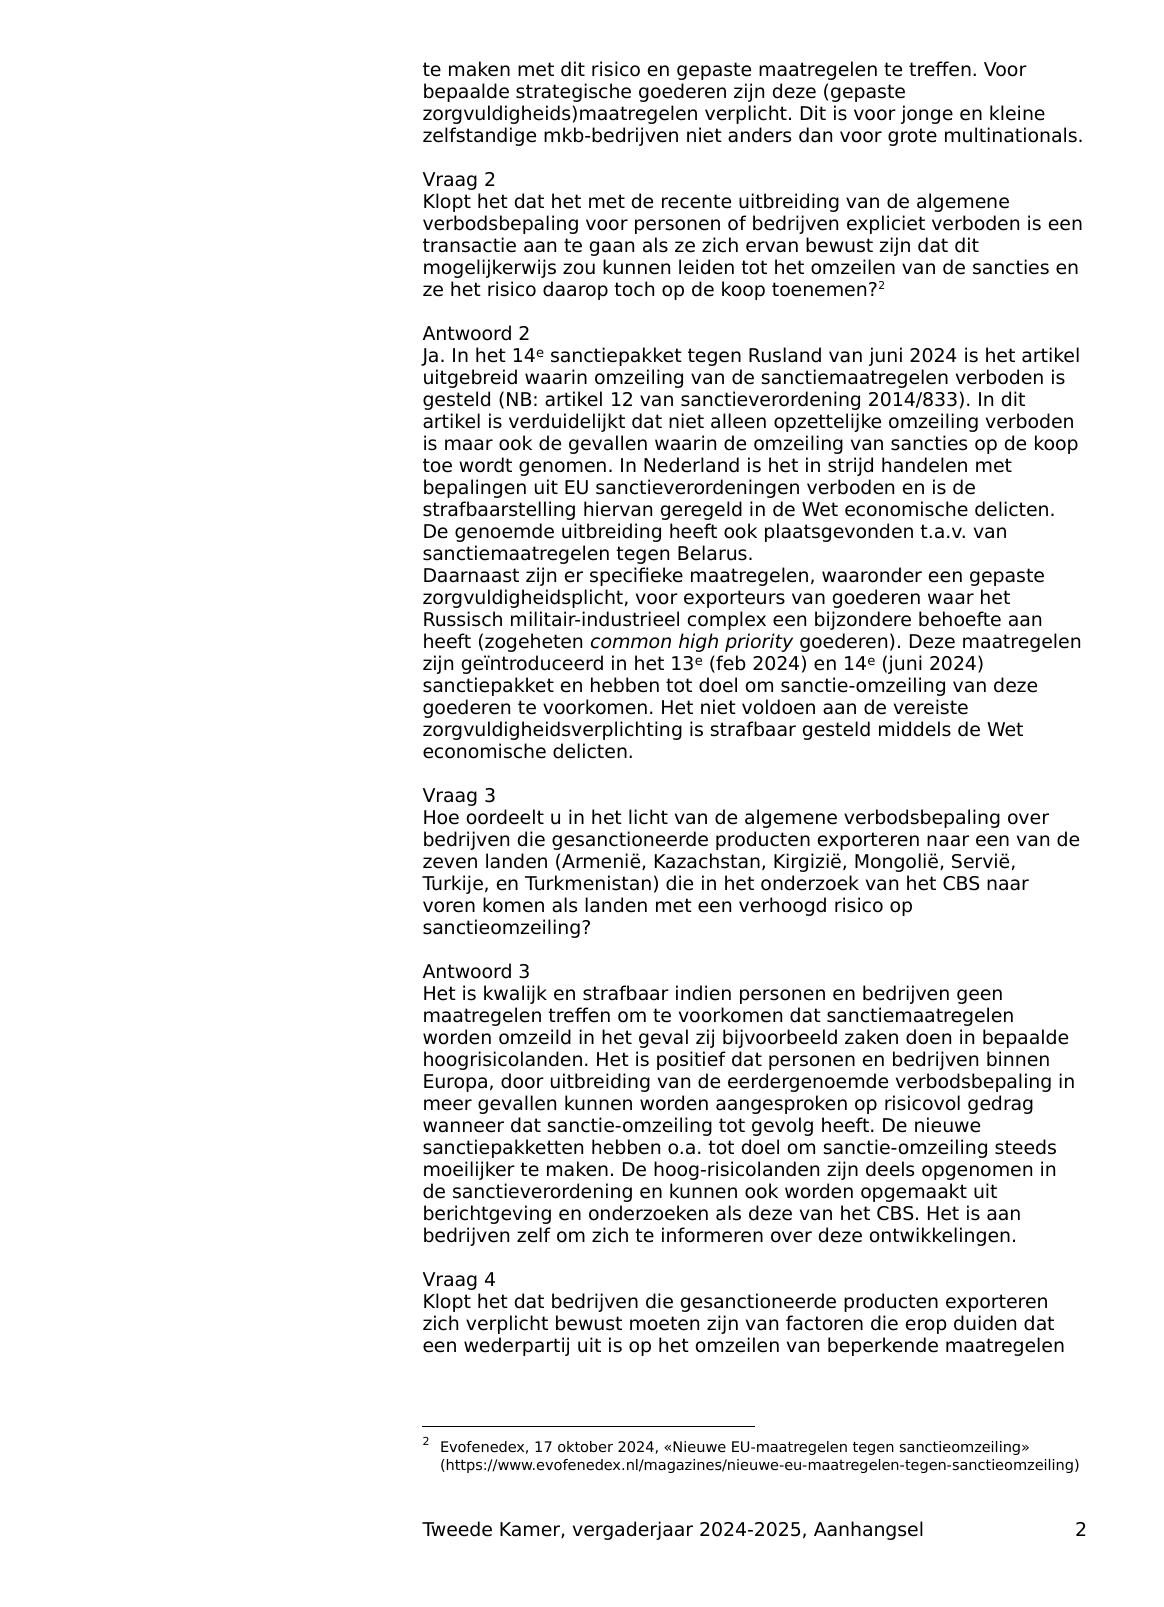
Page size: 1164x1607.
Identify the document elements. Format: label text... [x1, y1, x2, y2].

text Klopt het dat bedrijven die gesanctioneerde producten exporteren zich verplicht bewust moeten zijn van factoren die erop duiden dat een wederpartij uit is op het omzeilen van beperkende maatregelen [422, 1291, 1087, 1357]
text Daarnaast zijn er specifieke maatregelen, waaronder een gepaste zorgvuldigheidsplicht, voor exporteurs van goederen waar het Russisch militair-industrieel complex een bijzondere behoefte aan heeft (zogeheten common high priority goederen). Deze maatregelen zijn geïntroduceerd in het 13e (feb 2024) en 14e (juni 2024) sanctiepakket en hebben tot doel om sanctie-omzeiling van deze goederen te voorkomen. Het niet voldoen aan de vereiste zorgvuldigheidsverplichting is strafbaar gesteld middels de Wet economische delicten. [422, 565, 1087, 763]
text Klopt het dat het met de recente uitbreiding van de algemene verbodsbepaling voor personen of bedrijven expliciet verboden is een transactie aan te gaan als ze zich ervan bewust zijn dat dit mogelijkerwijs zou kunnen leiden tot het omzeilen van de sancties en ze het risico daarop toch op de koop toenemen? [422, 191, 1087, 301]
text Ja. In het 14e sanctiepakket tegen Rusland van juni 2024 is het artikel uitgebreid waarin omzeiling van de sanctiemaatregelen verboden is gesteld (NB: artikel 12 van sanctieverordening 2014/833). In dit artikel is verduidelijkt dat niet alleen opzettelijke omzeiling verboden is maar ook de gevallen waarin de omzeiling van sancties op de koop toe wordt genomen. In Nederland is het in strijd handelen met bepalingen uit EU sanctieverordeningen verboden en is de strafbaarstelling hiervan geregeld in de Wet economische delicten. De genoemde uitbreiding heeft ook plaatsgevonden t.a.v. van sanctiemaatregelen tegen Belarus. [422, 345, 1087, 565]
text Vraag 2 [422, 169, 1087, 191]
text Antwoord 3 [422, 961, 1087, 983]
text Hoe oordeelt u in het licht van de algemene verbodsbepaling over bedrijven die gesanctioneerde producten exporteren naar een van de zeven landen (Armenië, Kazachstan, Kirgizië, Mongolië, Servië, Turkije, en Turkmenistan) die in het onderzoek van het CBS naar voren komen als landen met een verhoogd risico op sanctieomzeiling? [422, 807, 1087, 939]
text Het is kwalijk en strafbaar indien personen en bedrijven geen maatregelen treffen om te voorkomen dat sanctiemaatregelen worden omzeild in het geval zij bijvoorbeeld zaken doen in bepaalde hoogrisicolanden. Het is positief dat personen en bedrijven binnen Europa, door uitbreiding van de eerdergenoemde verbodsbepaling in meer gevallen kunnen worden aangesproken op risicovol gedrag wanneer dat sanctie-omzeiling tot gevolg heeft. De nieuwe sanctiepakketten hebben o.a. tot doel om sanctie-omzeiling steeds moeilijker te maken. De hoog-risicolanden zijn deels opgenomen in de sanctieverordening en kunnen ook worden opgemaakt uit berichtgeving en onderzoeken als deze van het CBS. Het is aan bedrijven zelf om zich te informeren over deze ontwikkelingen. [422, 983, 1087, 1247]
text Antwoord 2 [422, 323, 1087, 345]
text te maken met dit risico en gepaste maatregelen te treffen. Voor bepaalde strategische goederen zijn deze (gepaste zorgvuldigheids)maatregelen verplicht. Dit is voor jonge en kleine zelfstandige mkb-bedrijven niet anders dan voor grote multinationals. [422, 59, 1087, 147]
text Evofenedex, 17 oktober 2024, «Nieuwe EU-maatregelen tegen sanctieomzeiling» (https://www.evofenedex.nl/magazines/nieuwe-eu-maatregelen-tegen-sanctieomzeiling) [422, 1435, 1087, 1474]
text Vraag 3 [422, 785, 1087, 807]
text Vraag 4 [422, 1269, 1087, 1291]
